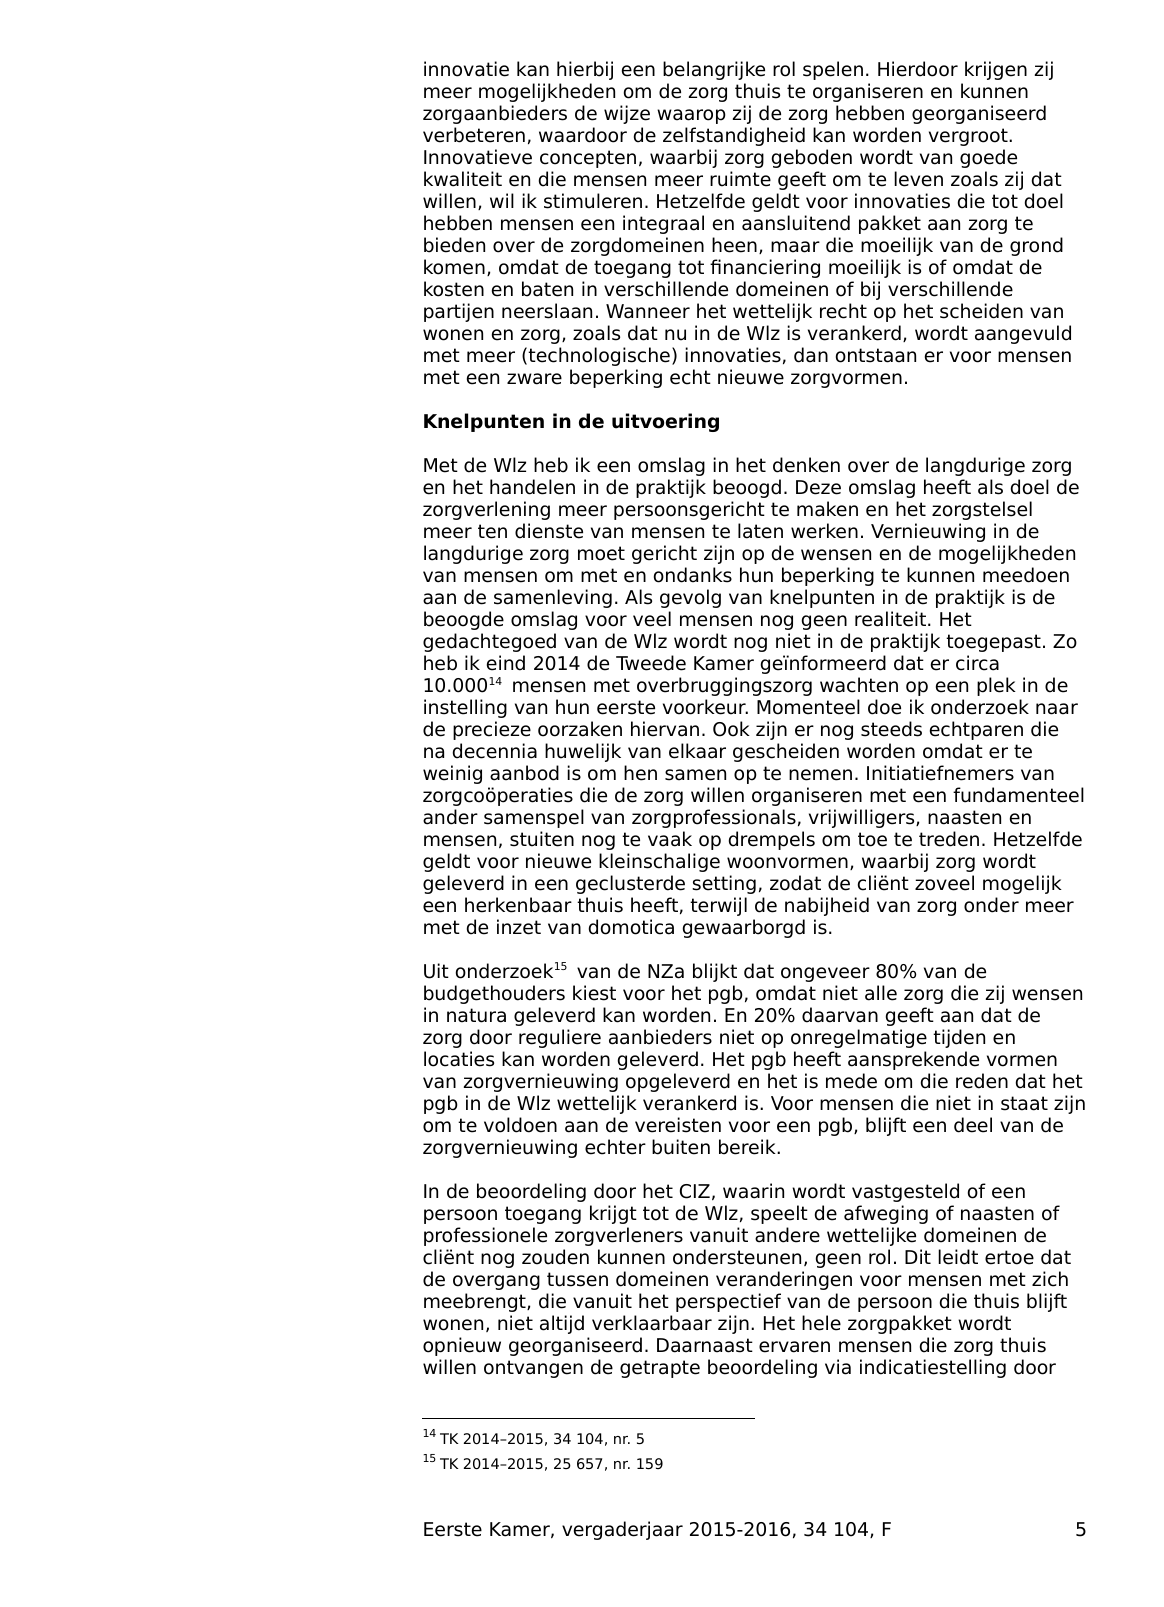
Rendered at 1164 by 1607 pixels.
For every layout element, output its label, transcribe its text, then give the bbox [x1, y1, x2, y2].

text innovatie kan hierbij een belangrijke rol spelen. Hierdoor krijgen zij meer mogelijkheden om de zorg thuis te organiseren en kunnen zorgaanbieders de wijze waarop zij de zorg hebben georganiseerd verbeteren, waardoor de zelfstandigheid kan worden vergroot. Innovatieve concepten, waarbij zorg geboden wordt van goede kwaliteit en die mensen meer ruimte geeft om te leven zoals zij dat willen, wil ik stimuleren. Hetzelfde geldt voor innovaties die tot doel hebben mensen een integraal en aansluitend pakket aan zorg te bieden over de zorgdomeinen heen, maar die moeilijk van de grond komen, omdat de toegang tot financiering moeilijk is of omdat de kosten en baten in verschillende domeinen of bij verschillende partijen neerslaan. Wanneer het wettelijk recht op het scheiden van wonen en zorg, zoals dat nu in de Wlz is verankerd, wordt aangevuld met meer (technologische) innovaties, dan ontstaan er voor mensen met een zware beperking echt nieuwe zorgvormen. [422, 59, 1087, 389]
text In de beoordeling door het CIZ, waarin wordt vastgesteld of een persoon toegang krijgt tot de Wlz, speelt de afweging of naasten of professionele zorgverleners vanuit andere wettelijke domeinen de cliënt nog zouden kunnen ondersteunen, geen rol. Dit leidt ertoe dat de overgang tussen domeinen veranderingen voor mensen met zich meebrengt, die vanuit het perspectief van de persoon die thuis blijft wonen, niet altijd verklaarbaar zijn. Het hele zorgpakket wordt opnieuw georganiseerd. Daarnaast ervaren mensen die zorg thuis willen ontvangen de getrapte beoordeling via indicatiestelling door [422, 1181, 1087, 1379]
subtitle Knelpunten in de uitvoering [422, 411, 1087, 433]
text TK 2014–2015, 25 657, nr. 159 [422, 1452, 1087, 1474]
text TK 2014–2015, 34 104, nr. 5 [422, 1427, 1087, 1449]
text Met de Wlz heb ik een omslag in het denken over de langdurige zorg en het handelen in de praktijk beoogd. Deze omslag heeft als doel de zorgverlening meer persoonsgericht te maken en het zorgstelsel meer ten dienste van mensen te laten werken. Vernieuwing in de langdurige zorg moet gericht zijn op de wensen en de mogelijkheden van mensen om met en ondanks hun beperking te kunnen meedoen aan de samenleving. Als gevolg van knelpunten in de praktijk is de beoogde omslag voor veel mensen nog geen realiteit. Het gedachtegoed van de Wlz wordt nog niet in de praktijk toegepast. Zo heb ik eind 2014 de Tweede Kamer geïnformeerd dat er circa 10.000 mensen met overbruggingszorg wachten op een plek in de instelling van hun eerste voorkeur. Momenteel doe ik onderzoek naar de precieze oorzaken hiervan. Ook zijn er nog steeds echtparen die na decennia huwelijk van elkaar gescheiden worden omdat er te weinig aanbod is om hen samen op te nemen. Initiatiefnemers van zorgcoöperaties die de zorg willen organiseren met een fundamenteel ander samenspel van zorgprofessionals, vrijwilligers, naasten en mensen, stuiten nog te vaak op drempels om toe te treden. Hetzelfde geldt voor nieuwe kleinschalige woonvormen, waarbij zorg wordt geleverd in een geclusterde setting, zodat de cliënt zoveel mogelijk een herkenbaar thuis heeft, terwijl de nabijheid van zorg onder meer met de inzet van domotica gewaarborgd is. [422, 455, 1087, 939]
text Uit onderzoek van de NZa blijkt dat ongeveer 80% van de budgethouders kiest voor het pgb, omdat niet alle zorg die zij wensen in natura geleverd kan worden. En 20% daarvan geeft aan dat de zorg door reguliere aanbieders niet op onregelmatige tijden en locaties kan worden geleverd. Het pgb heeft aansprekende vormen van zorgvernieuwing opgeleverd en het is mede om die reden dat het pgb in de Wlz wettelijk verankerd is. Voor mensen die niet in staat zijn om te voldoen aan de vereisten voor een pgb, blijft een deel van de zorgvernieuwing echter buiten bereik. [422, 961, 1087, 1159]
